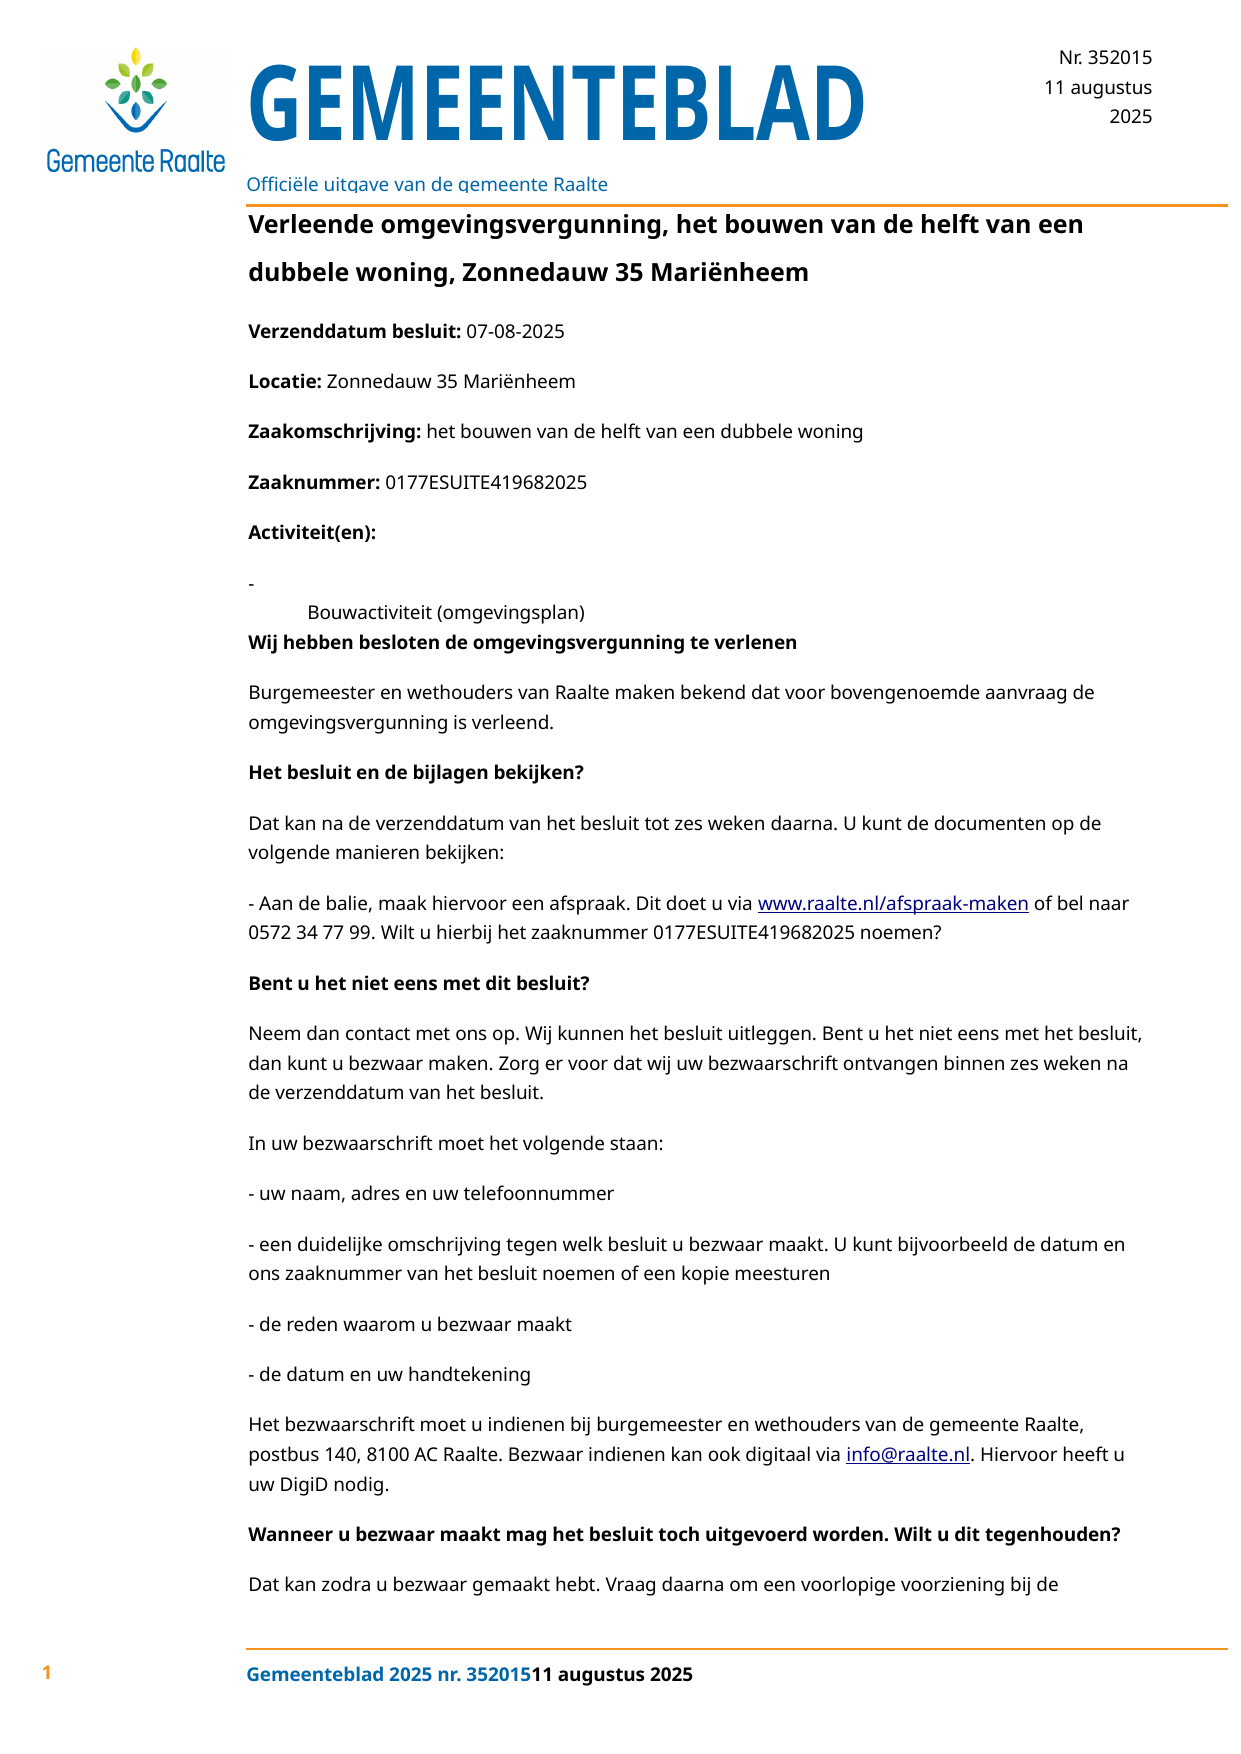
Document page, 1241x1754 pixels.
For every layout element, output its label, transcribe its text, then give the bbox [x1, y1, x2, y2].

text - uw naam, adres en uw telefoonnummer [248, 1180, 1152, 1206]
text Het bezwaarschrift moet u indienen bij burgemeester en wethouders van de gemeente Raalte, postbus 140, 8100 AC Raalte. Bezwaar indienen kan ook digitaal via info@raalte.nl. Hiervoor heeft u uw DigiD nodig. [248, 1412, 1152, 1497]
text Locatie: Zonnedauw 35 Mariënheem [248, 368, 1152, 394]
text Activiteit(en): [248, 519, 1152, 545]
text Zaaknummer: 0177ESUITE419682025 [248, 469, 1152, 495]
text Verzenddatum besluit: 07-08-2025 [248, 318, 1152, 344]
text Burgemeester en wethouders van Raalte maken bekend dat voor bovengenoemde aanvraag de omgevingsvergunning is verleend. [248, 679, 1152, 735]
text In uw bezwaarschrift moet het volgende staan: [248, 1130, 1152, 1156]
text - Aan de balie, maak hiervoor een afspraak. Dit doet u via www.raalte.nl/afspraak-maken of bel naar 0572 34 77 99. Wilt u hierbij het zaaknummer 0177ESUITE419682025 noemen? [248, 890, 1152, 945]
text Verleende omgevingsvergunning, het bouwen van de helft van een dubbele woning, Zonnedauw 35 Mariënheem [248, 207, 1152, 288]
list Bouwactiviteit (omgevingsplan) [248, 599, 1152, 625]
text Wij hebben besloten de omgevingsvergunning te verlenen [248, 629, 1152, 655]
text - de reden waarom u bezwaar maakt [248, 1311, 1152, 1337]
text Dat kan zodra u bezwaar gemaakt hebt. Vraag daarna om een voorlopige voorziening bij de [248, 1572, 1152, 1597]
text Bent u het niet eens met dit besluit? [248, 970, 1152, 996]
text - een duidelijke omschrijving tegen welk besluit u bezwaar maakt. U kunt bijvoorbeeld de datum en ons zaaknummer van het besluit noemen of een kopie meesturen [248, 1231, 1152, 1286]
picture [41, 47, 231, 172]
text - de datum en uw handtekening [248, 1361, 1152, 1387]
text Wanneer u bezwaar maakt mag het besluit toch uitgevoerd worden. Wilt u dit tegenhouden? [248, 1521, 1152, 1547]
text Zaakomschrijving: het bouwen van de helft van een dubbele woning [248, 419, 1152, 444]
text Het besluit en de bijlagen bekijken? [248, 759, 1152, 785]
text Dat kan na de verzenddatum van het besluit tot zes weken daarna. U kunt de documenten op de volgende manieren bekijken: [248, 810, 1152, 865]
text Neem dan contact met ons op. Wij kunnen het besluit uitleggen. Bent u het niet eens met het besluit, dan kunt u bezwaar maken. Zorg er voor dat wij uw bezwaarschrift ontvangen binnen zes weken na de verzenddatum van het besluit. [248, 1020, 1152, 1105]
